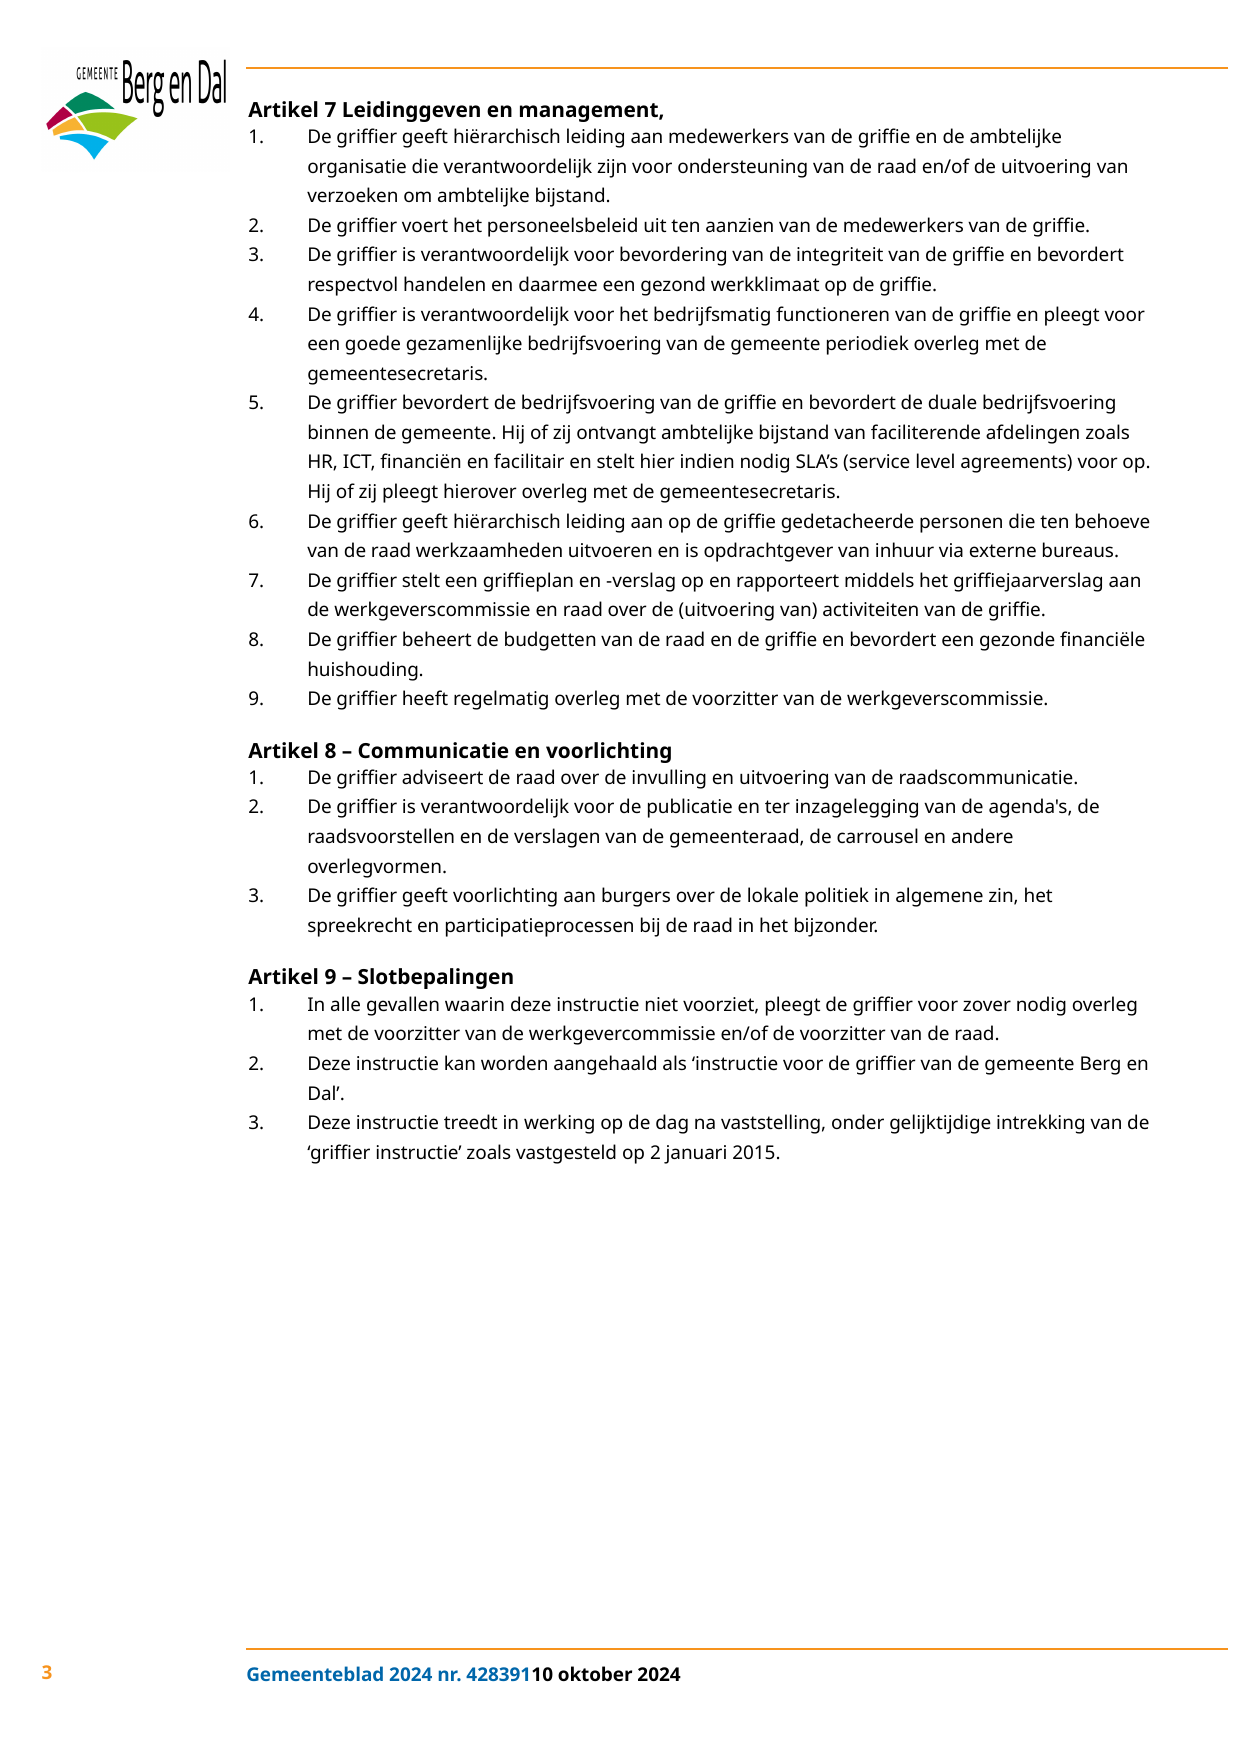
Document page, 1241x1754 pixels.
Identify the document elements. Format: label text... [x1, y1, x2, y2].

list De griffier is verantwoordelijk voor de publicatie en ter inzagelegging van de agenda's, de raadsvoorstellen en de verslagen van de gemeenteraad, de carrousel en andere overlegvormen. [248, 794, 1152, 879]
list De griffier heeft regelmatig overleg met de voorzitter van de werkgeverscommissie. [248, 685, 1152, 711]
list De griffier stelt een griffieplan en -verslag op en rapporteert middels het griffiejaarverslag aan de werkgeverscommissie en raad over de (uitvoering van) activiteiten van de griffie. [248, 567, 1152, 622]
list Deze instructie treedt in werking op de dag na vaststelling, onder gelijktijdige intrekking van de ‘griffier instructie’ zoals vastgesteld op 2 januari 2015. [248, 1109, 1152, 1164]
text Artikel 9 – Slotbepalingen [248, 962, 1152, 991]
list De griffier adviseert de raad over de invulling en uitvoering van de raadscommunicatie. [248, 764, 1152, 790]
list De griffier geeft hiërarchisch leiding aan medewerkers van de griffie en de ambtelijke organisatie die verantwoordelijk zijn voor ondersteuning van de raad en/of de uitvoering van verzoeken om ambtelijke bijstand. [248, 123, 1152, 208]
list De griffier geeft voorlichting aan burgers over de lokale politiek in algemene zin, het spreekrecht en participatieprocessen bij de raad in het bijzonder. [248, 882, 1152, 938]
picture [41, 47, 231, 172]
list De griffier is verantwoordelijk voor het bedrijfsmatig functioneren van de griffie en pleegt voor een goede gezamenlijke bedrijfsvoering van de gemeente periodiek overleg met de gemeentesecretaris. [248, 301, 1152, 386]
text Artikel 8 – Communicatie en voorlichting [248, 736, 1152, 764]
text Artikel 7 Leidinggeven en management, [248, 95, 1152, 123]
list De griffier voert het personeelsbeleid uit ten aanzien van de medewerkers van de griffie. [248, 212, 1152, 238]
list In alle gevallen waarin deze instructie niet voorziet, pleegt de griffier voor zover nodig overleg met de voorzitter van de werkgevercommissie en/of de voorzitter van de raad. [248, 991, 1152, 1046]
list De griffier beheert de budgetten van de raad en de griffie en bevordert een gezonde financiële huishouding. [248, 626, 1152, 681]
list De griffier bevordert de bedrijfsvoering van de griffie en bevordert de duale bedrijfsvoering binnen de gemeente. Hij of zij ontvangt ambtelijke bijstand van faciliterende afdelingen zoals HR, ICT, financiën en facilitair en stelt hier indien nodig SLA’s (service level agreements) voor op. Hij of zij pleegt hierover overleg met de gemeentesecretaris. [248, 389, 1152, 504]
list De griffier geeft hiërarchisch leiding aan op de griffie gedetacheerde personen die ten behoeve van de raad werkzaamheden uitvoeren en is opdrachtgever van inhuur via externe bureaus. [248, 508, 1152, 563]
list De griffier is verantwoordelijk voor bevordering van de integriteit van de griffie en bevordert respectvol handelen en daarmee een gezond werkklimaat op de griffie. [248, 242, 1152, 297]
list Deze instructie kan worden aangehaald als ‘instructie voor de griffier van de gemeente Berg en Dal’. [248, 1050, 1152, 1105]
